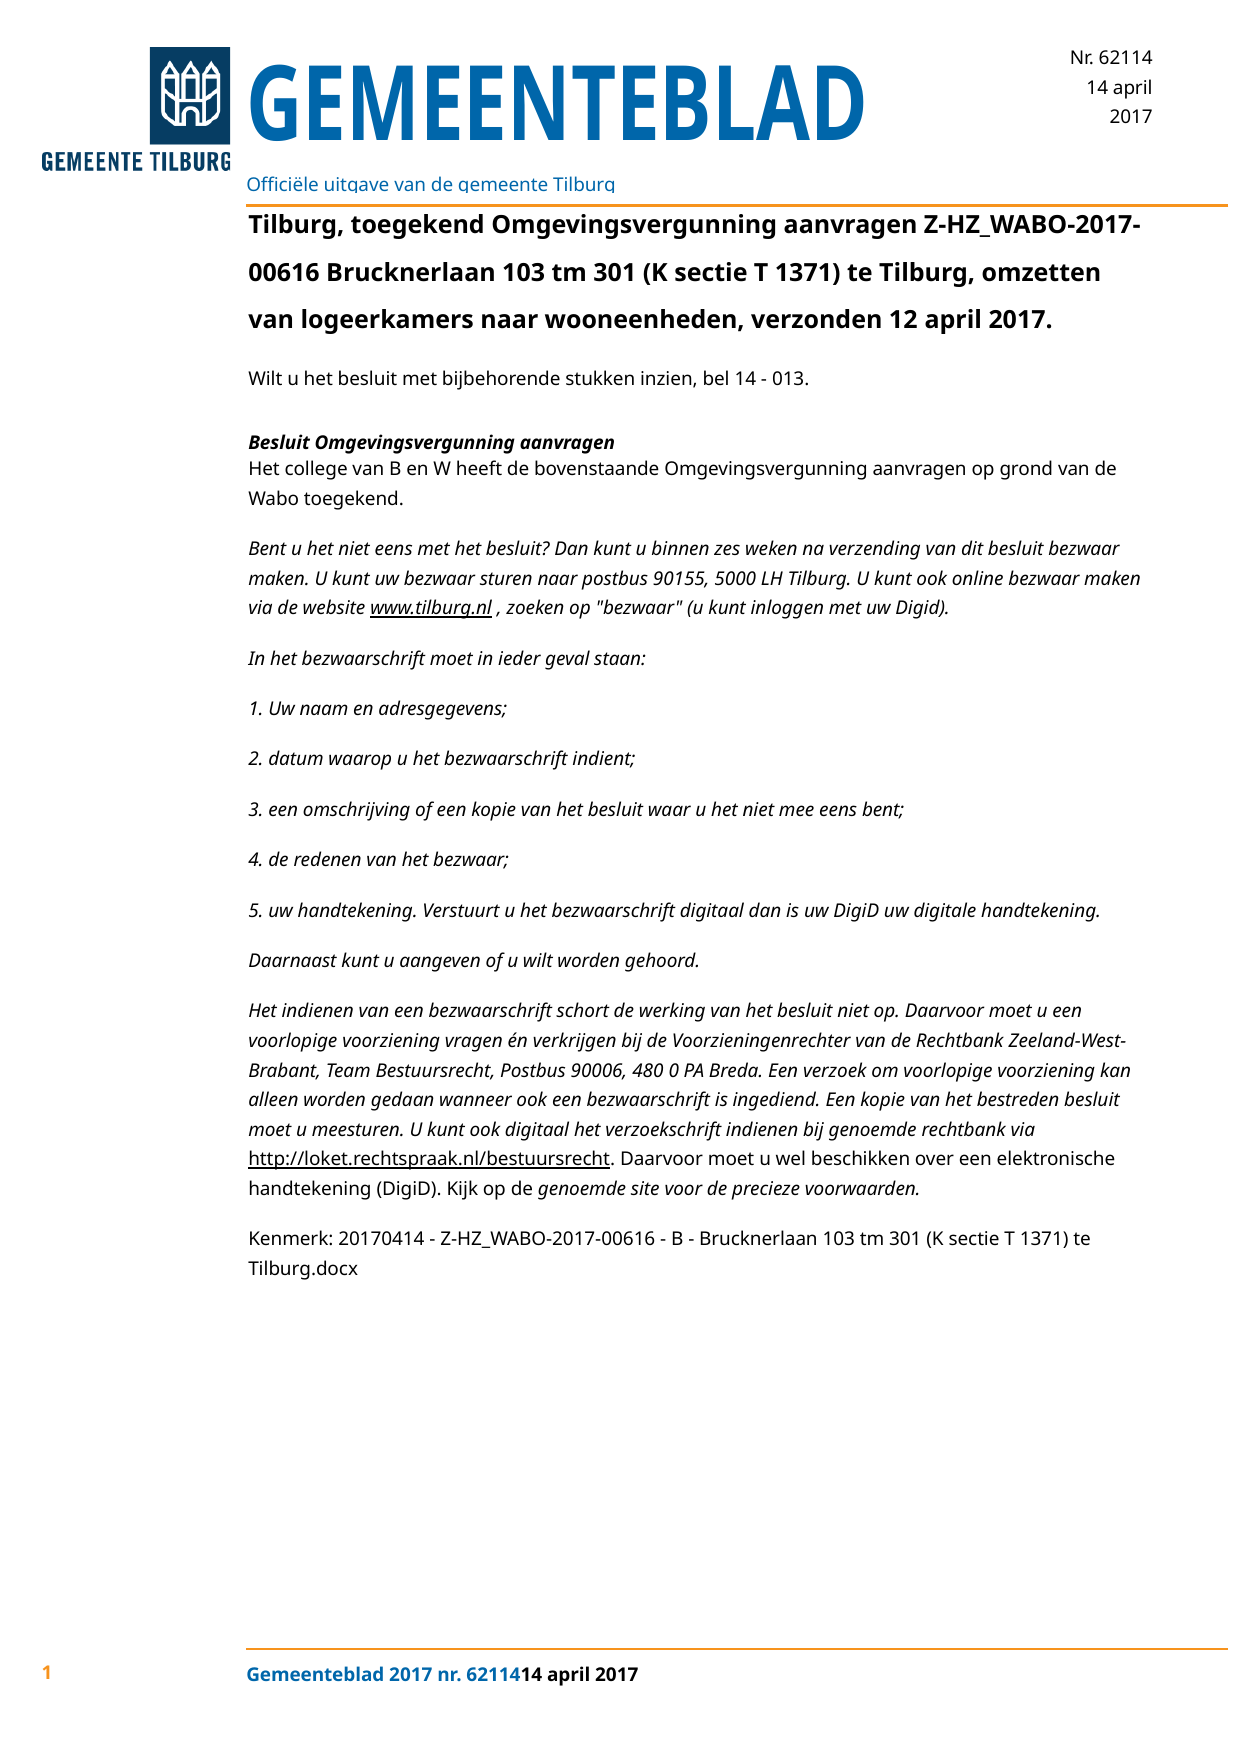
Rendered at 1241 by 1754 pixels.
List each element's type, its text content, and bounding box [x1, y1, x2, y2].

text Wilt u het besluit met bijbehorende stukken inzien, bel 14 - 013. [248, 366, 1152, 391]
text 1. Uw naam en adresgegevens; [248, 695, 1152, 721]
text Het indienen van een bezwaarschrift schort de werking van het besluit niet op. Daarvoor moet u een voorlopige voorziening vragen én verkrijgen bij de Voorzieningenrechter van de Rechtbank Zeeland-West-Brabant, Team Bestuursrecht, Postbus 90006, 480 0 PA Breda. Een verzoek om voorlopige voorziening kan alleen worden gedaan wanneer ook een bezwaarschrift is ingediend. Een kopie van het bestreden besluit moet u meesturen. U kunt ook digitaal het verzoekschrift indienen bij genoemde rechtbank via http://loket.rechtspraak.nl/bestuursrecht. Daarvoor moet u wel beschikken over een elektronische handtekening (DigiD). Kijk op de genoemde site voor de precieze voorwaarden. [248, 998, 1152, 1201]
text Daarnaast kunt u aangeven of u wilt worden gehoord. [248, 947, 1152, 973]
text 2. datum waarop u het bezwaarschrift indient; [248, 746, 1152, 771]
picture [41, 47, 231, 172]
text Kenmerk: 20170414 - Z-HZ_WABO-2017-00616 - B - Brucknerlaan 103 tm 301 (K sectie T 1371) te Tilburg.docx [248, 1226, 1152, 1281]
text In het bezwaarschrift moet in ieder geval staan: [248, 645, 1152, 671]
text Het college van B en W heeft de bovenstaande Omgevingsvergunning aanvragen op grond van de Wabo toegekend. [248, 455, 1152, 511]
text 5. uw handtekening. Verstuurt u het bezwaarschrift digitaal dan is uw DigiD uw digitale handtekening. [248, 897, 1152, 923]
text Bent u het niet eens met het besluit? Dan kunt u binnen zes weken na verzending van dit besluit bezwaar maken. U kunt uw bezwaar sturen naar postbus 90155, 5000 LH Tilburg. U kunt ook online bezwaar maken via de website www.tilburg.nl , zoeken op "bezwaar" (u kunt inloggen met uw Digid). [248, 535, 1152, 620]
text 4. de redenen van het bezwaar; [248, 846, 1152, 872]
text 3. een omschrijving of een kopie van het besluit waar u het niet mee eens bent; [248, 796, 1152, 822]
text Tilburg, toegekend Omgevingsvergunning aanvragen Z-HZ_WABO-2017-00616 Brucknerlaan 103 tm 301 (K sectie T 1371) te Tilburg, omzetten van logeerkamers naar wooneenheden, verzonden 12 april 2017. [248, 207, 1152, 336]
text Besluit Omgevingsvergunning aanvragen [248, 429, 1152, 455]
